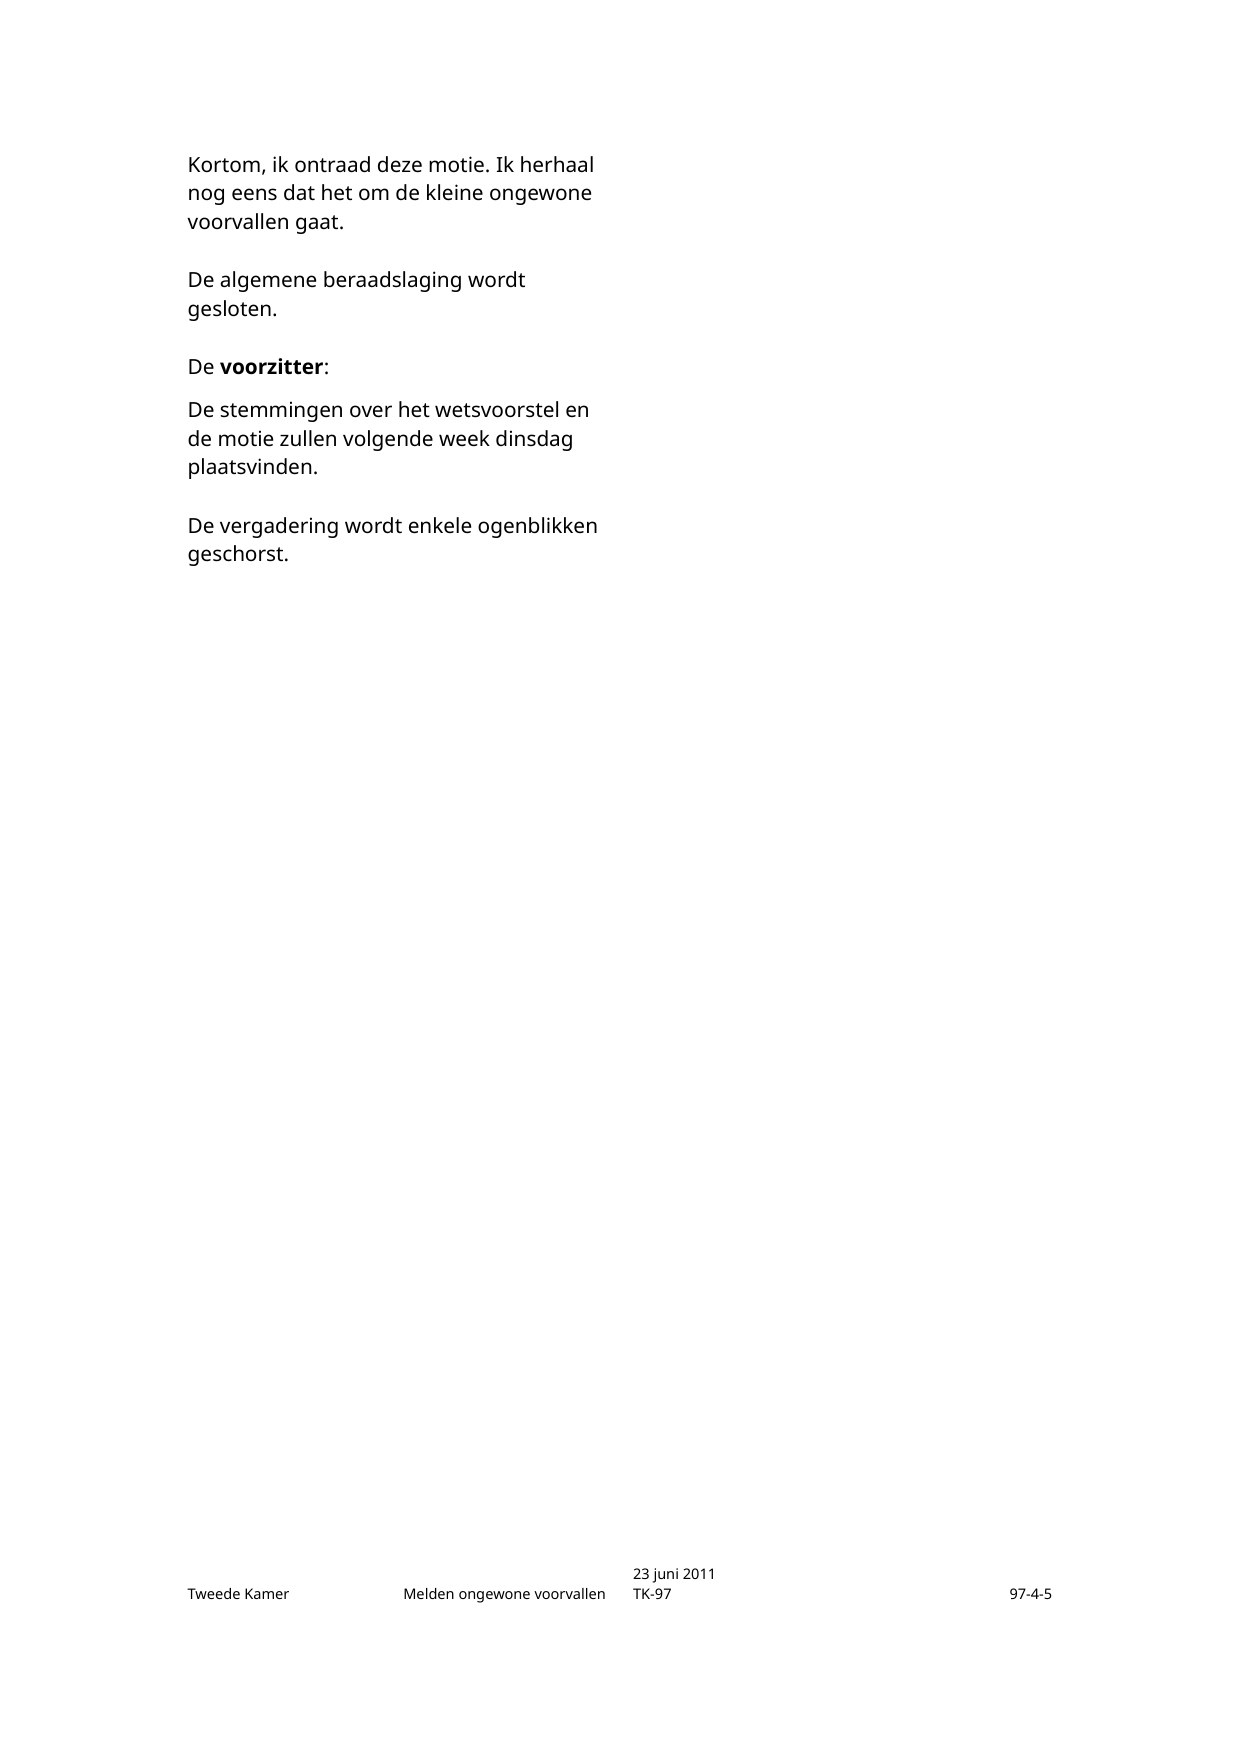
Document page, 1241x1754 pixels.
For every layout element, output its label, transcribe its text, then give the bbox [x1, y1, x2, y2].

text Kortom, ik ontraad deze motie. Ik herhaal nog eens dat het om de kleine ongewone voorvallen gaat. [187, 150, 605, 235]
text De stemmingen over het wetsvoorstel en de motie zullen volgende week dinsdag plaatsvinden. [187, 396, 605, 481]
text De vergadering wordt enkele ogenblikken geschorst. [187, 511, 605, 568]
text De voorzitter: [187, 352, 605, 381]
text De algemene beraadslaging wordt gesloten. [187, 265, 605, 322]
